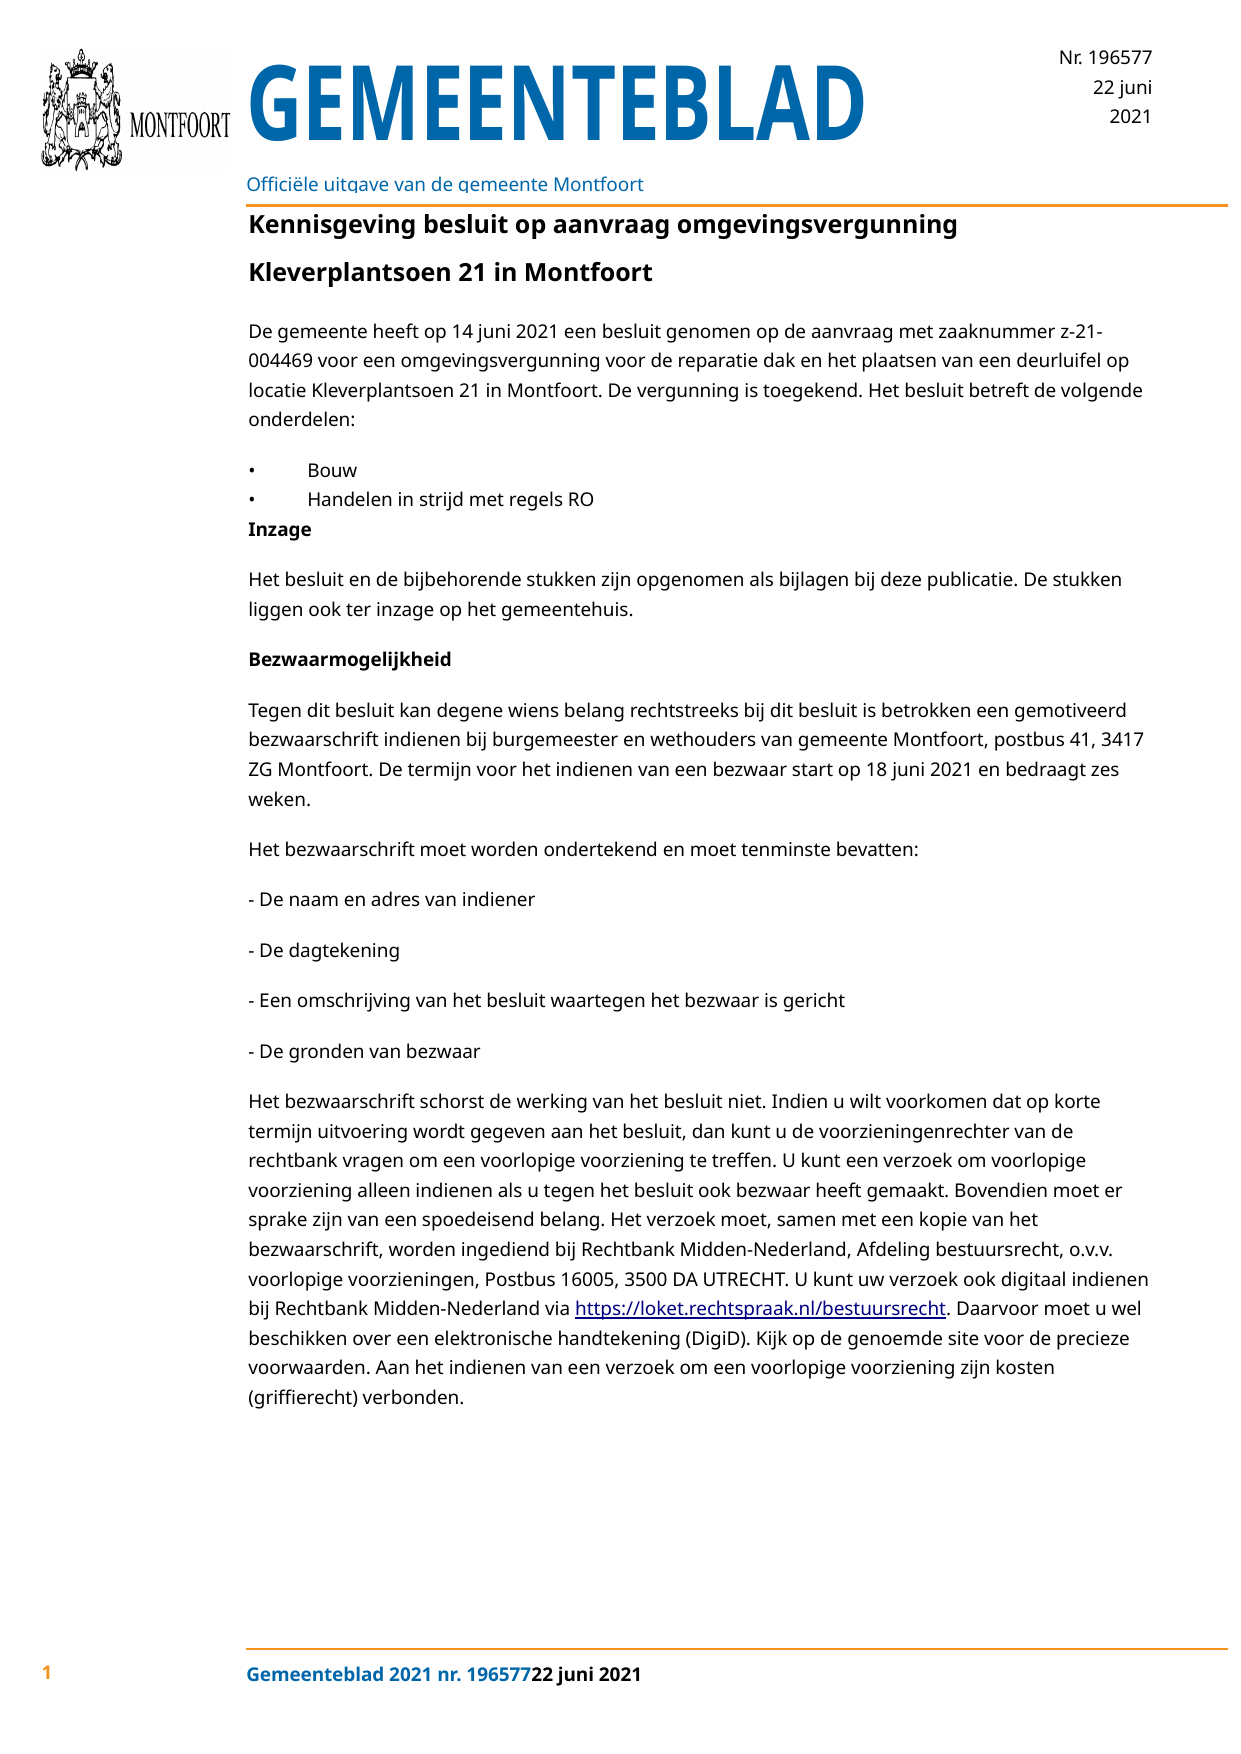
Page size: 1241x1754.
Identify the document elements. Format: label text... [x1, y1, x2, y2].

text Het bezwaarschrift moet worden ondertekend en moet tenminste bevatten: [248, 836, 1152, 862]
list Handelen in strijd met regels RO [248, 487, 1152, 512]
text - De gronden van bezwaar [248, 1038, 1152, 1064]
text - De naam en adres van indiener [248, 887, 1152, 912]
text Tegen dit besluit kan degene wiens belang rechtstreeks bij dit besluit is betrokken een gemotiveerd bezwaarschrift indienen bij burgemeester en wethouders van gemeente Montfoort, postbus 41, 3417 ZG Montfoort. De termijn voor het indienen van een bezwaar start op 18 juni 2021 en bedraagt zes weken. [248, 697, 1152, 812]
text Het besluit en de bijbehorende stukken zijn opgenomen als bijlagen bij deze publicatie. De stukken liggen ook ter inzage op het gemeentehuis. [248, 567, 1152, 622]
text - De dagtekening [248, 937, 1152, 963]
text - Een omschrijving van het besluit waartegen het bezwaar is gericht [248, 987, 1152, 1013]
text Kennisgeving besluit op aanvraag omgevingsvergunning Kleverplantsoen 21 in Montfoort [248, 207, 1152, 288]
text Inzage [248, 516, 1152, 542]
list Bouw [248, 457, 1152, 483]
picture [41, 47, 231, 172]
text De gemeente heeft op 14 juni 2021 een besluit genomen op de aanvraag met zaaknummer z-21-004469 voor een omgevingsvergunning voor de reparatie dak en het plaatsen van een deurluifel op locatie Kleverplantsoen 21 in Montfoort. De vergunning is toegekend. Het besluit betreft de volgende onderdelen: [248, 318, 1152, 432]
text Bezwaarmogelijkheid [248, 647, 1152, 672]
text Het bezwaarschrift schorst de werking van het besluit niet. Indien u wilt voorkomen dat op korte termijn uitvoering wordt gegeven aan het besluit, dan kunt u de voorzieningenrechter van de rechtbank vragen om een voorlopige voorziening te treffen. U kunt een verzoek om voorlopige voorziening alleen indienen als u tegen het besluit ook bezwaar heeft gemaakt. Bovendien moet er sprake zijn van een spoedeisend belang. Het verzoek moet, samen met een kopie van het bezwaarschrift, worden ingediend bij Rechtbank Midden-Nederland, Afdeling bestuursrecht, o.v.v. voorlopige voorzieningen, Postbus 16005, 3500 DA UTRECHT. U kunt uw verzoek ook digitaal indienen bij Rechtbank Midden-Nederland via https://loket.rechtspraak.nl/bestuursrecht. Daarvoor moet u wel beschikken over een elektronische handtekening (DigiD). Kijk op de genoemde site voor de precieze voorwaarden. Aan het indienen van een verzoek om een voorlopige voorziening zijn kosten (griffierecht) verbonden. [248, 1088, 1152, 1410]
